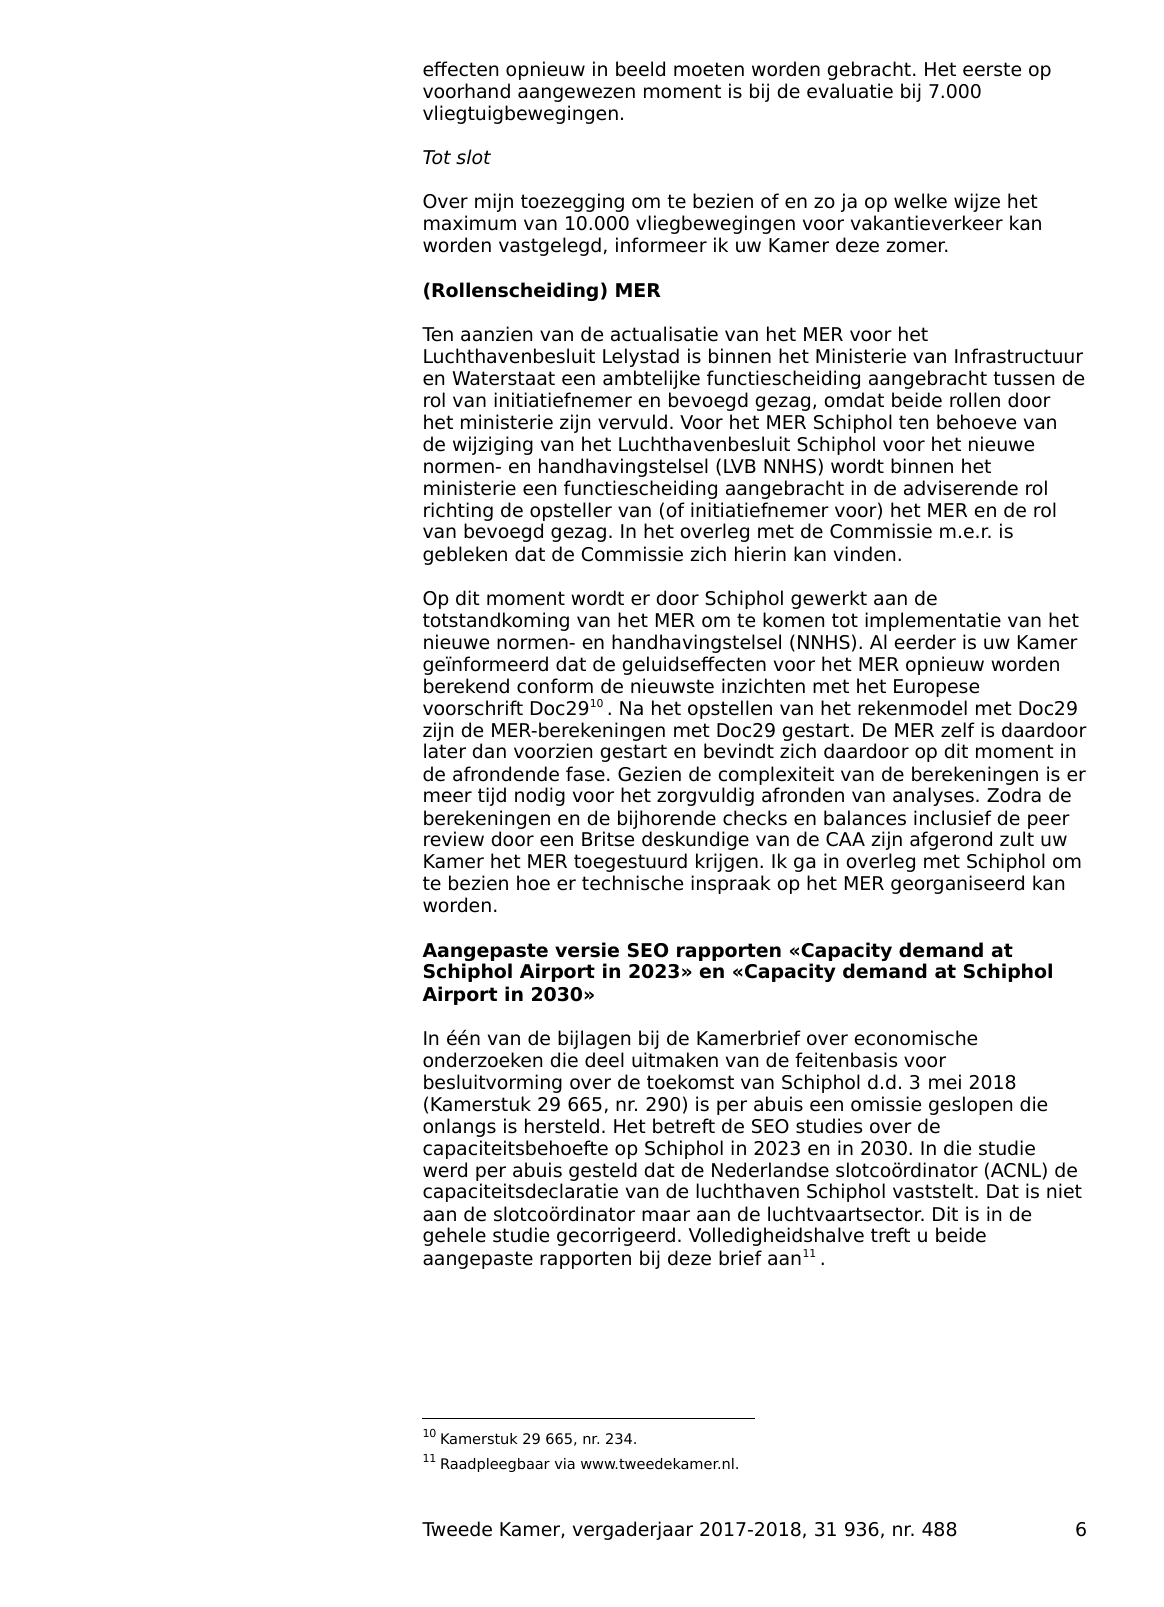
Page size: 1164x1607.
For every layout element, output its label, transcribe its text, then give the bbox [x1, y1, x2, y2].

subtitle Aangepaste versie SEO rapporten «Capacity demand at Schiphol Airport in 2023» en «Capacity demand at Schiphol Airport in 2030» [422, 939, 1087, 1005]
text Op dit moment wordt er door Schiphol gewerkt aan de totstandkoming van het MER om te komen tot implementatie van het nieuwe normen- en handhavingstelsel (NNHS). Al eerder is uw Kamer geïnformeerd dat de geluidseffecten voor het MER opnieuw worden berekend conform de nieuwste inzichten met het Europese voorschrift Doc29. Na het opstellen van het rekenmodel met Doc29 zijn de MER-berekeningen met Doc29 gestart. De MER zelf is daardoor later dan voorzien gestart en bevindt zich daardoor op dit moment in de afrondende fase. Gezien de complexiteit van de berekeningen is er meer tijd nodig voor het zorgvuldig afronden van analyses. Zodra de berekeningen en de bijhorende checks en balances inclusief de peer review door een Britse deskundige van de CAA zijn afgerond zult uw Kamer het MER toegestuurd krijgen. Ik ga in overleg met Schiphol om te bezien hoe er technische inspraak op het MER georganiseerd kan worden. [422, 588, 1087, 917]
text effecten opnieuw in beeld moeten worden gebracht. Het eerste op voorhand aangewezen moment is bij de evaluatie bij 7.000 vliegtuigbewegingen. [422, 59, 1087, 125]
text Kamerstuk 29 665, nr. 234. [422, 1427, 1087, 1449]
text In één van de bijlagen bij de Kamerbrief over economische onderzoeken die deel uitmaken van de feitenbasis voor besluitvorming over de toekomst van Schiphol d.d. 3 mei 2018 (Kamerstuk 29 665, nr. 290) is per abuis een omissie geslopen die onlangs is hersteld. Het betreft de SEO studies over de capaciteitsbehoefte op Schiphol in 2023 en in 2030. In die studie werd per abuis gesteld dat de Nederlandse slotcoördinator (ACNL) de capaciteitsdeclaratie van de luchthaven Schiphol vaststelt. Dat is niet aan de slotcoördinator maar aan de luchtvaartsector. Dit is in de gehele studie gecorrigeerd. Volledigheidshalve treft u beide aangepaste rapporten bij deze brief aan. [422, 1028, 1087, 1269]
text Over mijn toezegging om te bezien of en zo ja op welke wijze het maximum van 10.000 vliegbewegingen voor vakantieverkeer kan worden vastgelegd, informeer ik uw Kamer deze zomer. [422, 191, 1087, 257]
text Ten aanzien van de actualisatie van het MER voor het Luchthavenbesluit Lelystad is binnen het Ministerie van Infrastructuur en Waterstaat een ambtelijke functiescheiding aangebracht tussen de rol van initiatiefnemer en bevoegd gezag, omdat beide rollen door het ministerie zijn vervuld. Voor het MER Schiphol ten behoeve van de wijziging van het Luchthavenbesluit Schiphol voor het nieuwe normen- en handhavingstelsel (LVB NNHS) wordt binnen het ministerie een functiescheiding aangebracht in de adviserende rol richting de opsteller van (of initiatiefnemer voor) het MER en de rol van bevoegd gezag. In het overleg met de Commissie m.e.r. is gebleken dat de Commissie zich hierin kan vinden. [422, 324, 1087, 565]
subtitle Tot slot [422, 147, 1087, 169]
subtitle (Rollenscheiding) MER [422, 279, 1087, 301]
text Raadpleegbaar via www.tweedekamer.nl. [422, 1452, 1087, 1474]
